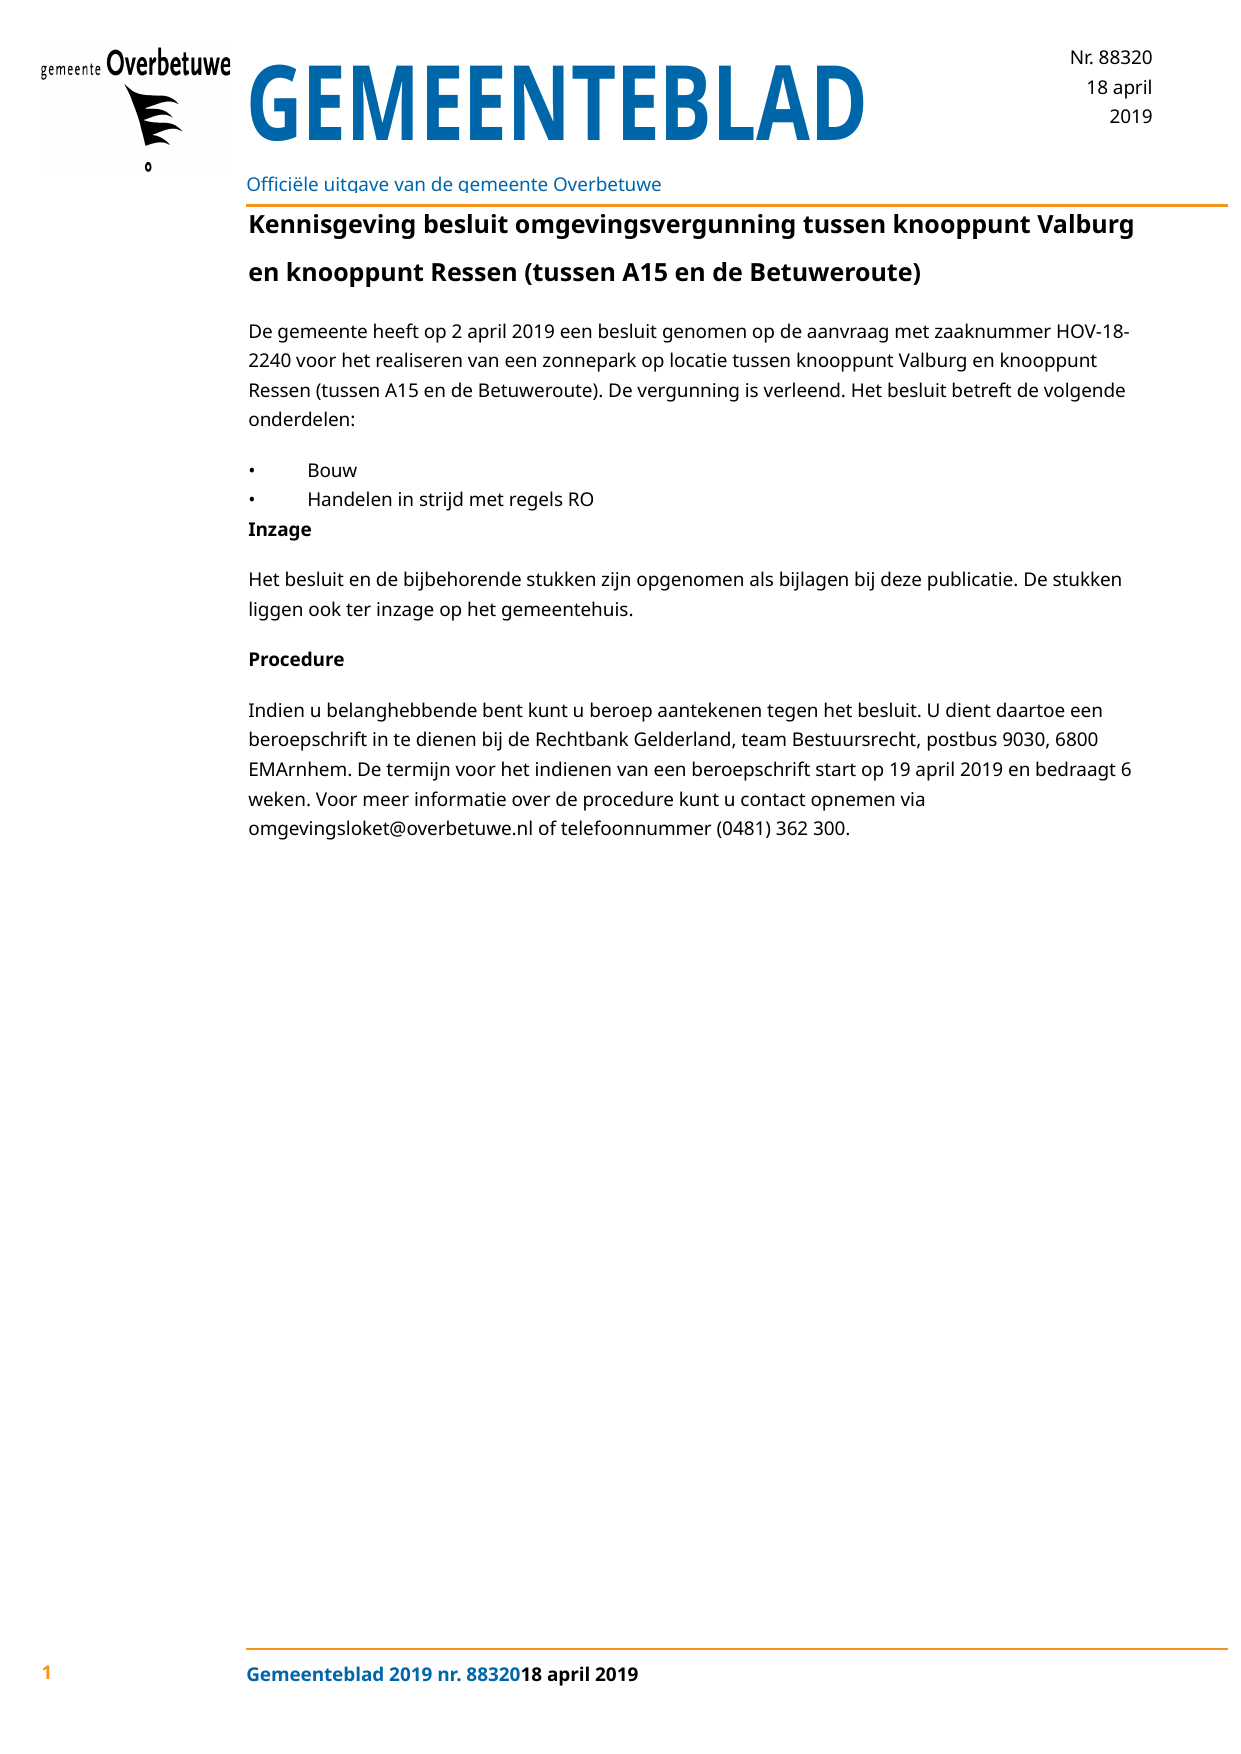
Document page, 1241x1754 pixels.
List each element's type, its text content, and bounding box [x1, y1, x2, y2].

text Het besluit en de bijbehorende stukken zijn opgenomen als bijlagen bij deze publicatie. De stukken liggen ook ter inzage op het gemeentehuis. [248, 567, 1152, 622]
list Bouw [248, 457, 1152, 483]
text Procedure [248, 647, 1152, 672]
list Handelen in strijd met regels RO [248, 487, 1152, 512]
text De gemeente heeft op 2 april 2019 een besluit genomen op de aanvraag met zaaknummer HOV-18-2240 voor het realiseren van een zonnepark op locatie tussen knooppunt Valburg en knooppunt Ressen (tussen A15 en de Betuweroute). De vergunning is verleend. Het besluit betreft de volgende onderdelen: [248, 318, 1152, 432]
text Inzage [248, 516, 1152, 542]
text Kennisgeving besluit omgevingsvergunning tussen knooppunt Valburg en knooppunt Ressen (tussen A15 en de Betuweroute) [248, 207, 1152, 288]
picture [41, 47, 231, 172]
text Indien u belanghebbende bent kunt u beroep aantekenen tegen het besluit. U dient daartoe een beroepschrift in te dienen bij de Rechtbank Gelderland, team Bestuursrecht, postbus 9030, 6800 EMArnhem. De termijn voor het indienen van een beroepschrift start op 19 april 2019 en bedraagt 6 weken. Voor meer informatie over de procedure kunt u contact opnemen via omgevingsloket@overbetuwe.nl of telefoonnummer (0481) 362 300. [248, 697, 1152, 841]
